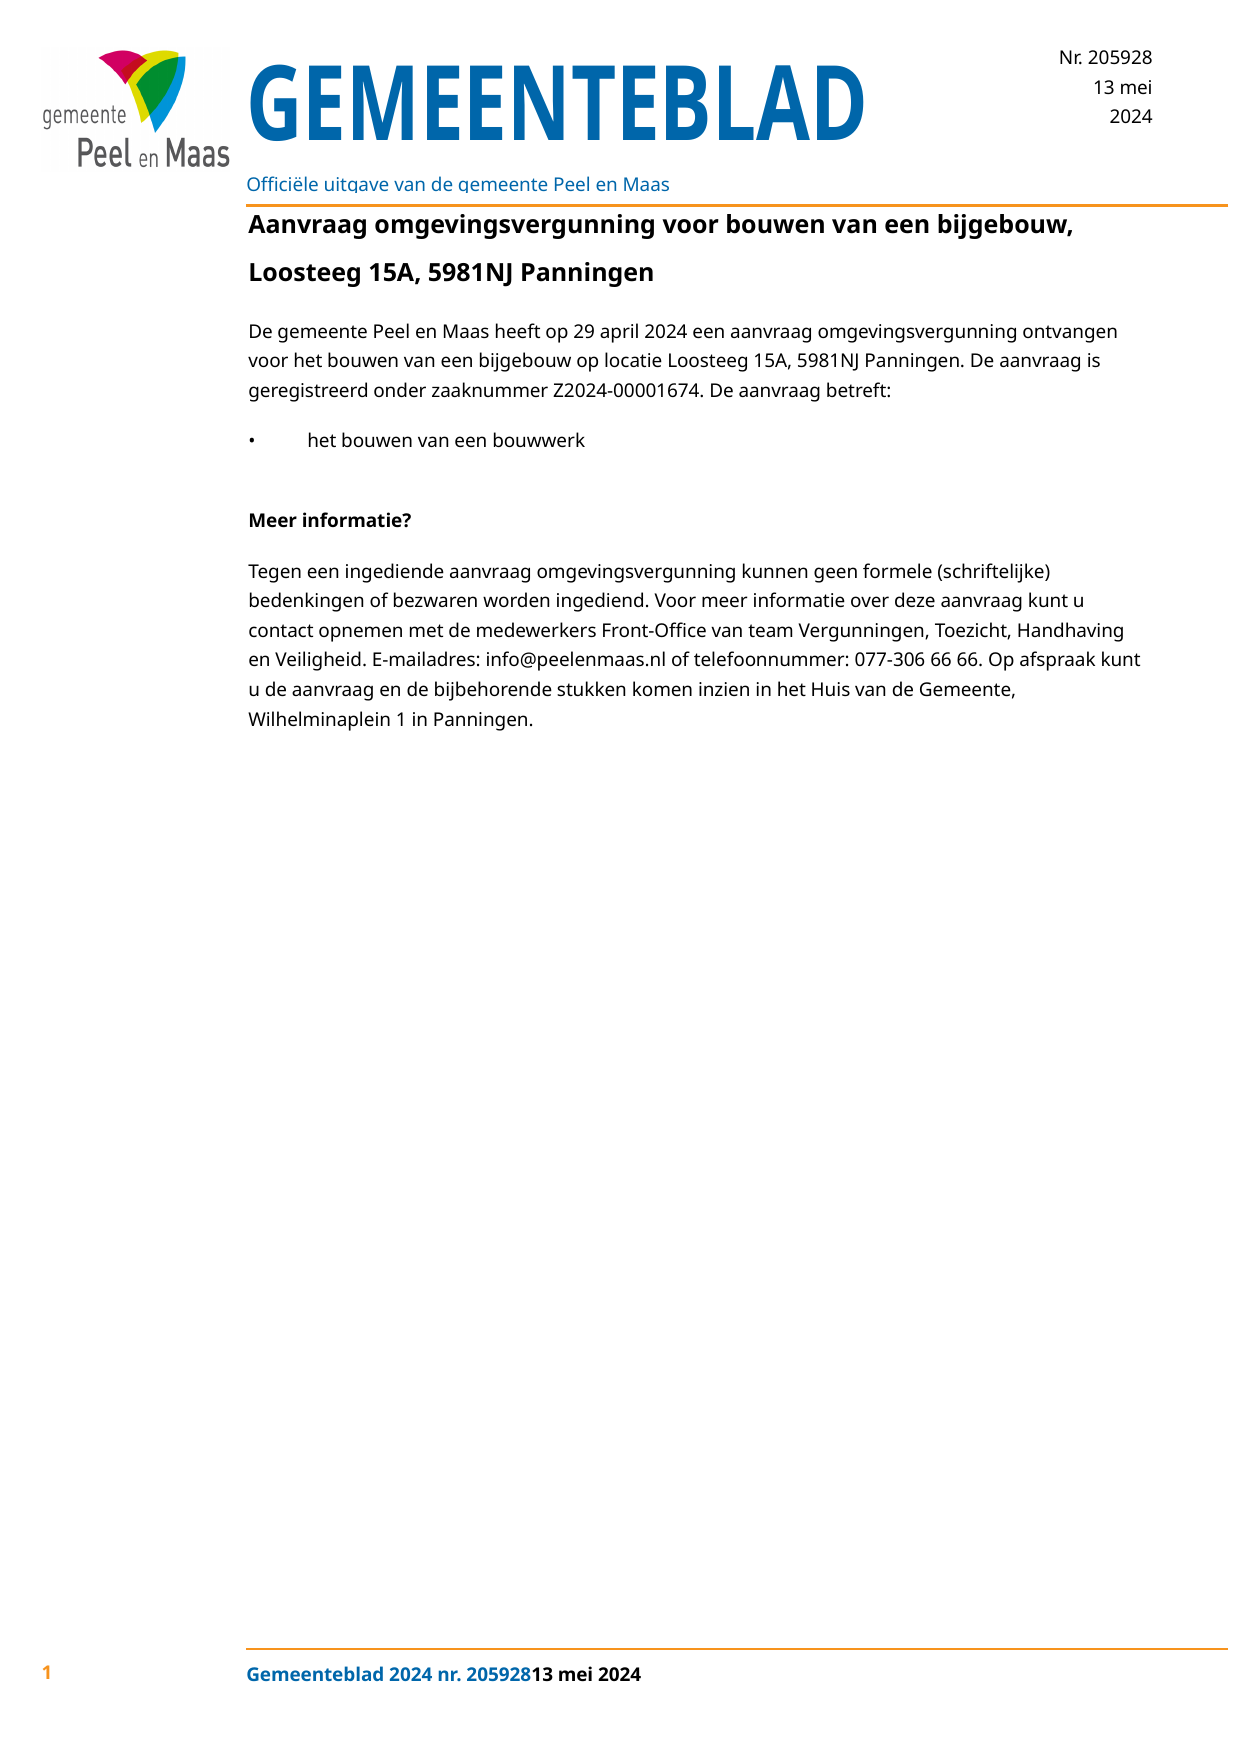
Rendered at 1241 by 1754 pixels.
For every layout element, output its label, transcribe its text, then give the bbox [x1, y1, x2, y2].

text Meer informatie? [248, 507, 1152, 533]
text Tegen een ingediende aanvraag omgevingsvergunning kunnen geen formele (schriftelijke) bedenkingen of bezwaren worden ingediend. Voor meer informatie over deze aanvraag kunt u contact opnemen met de medewerkers Front-Office van team Vergunningen, Toezicht, Handhaving en Veiligheid. E-mailadres: info@peelenmaas.nl of telefoonnummer: 077-306 66 66. Op afspraak kunt u de aanvraag en de bijbehorende stukken komen inzien in het Huis van de Gemeente, Wilhelminaplein 1 in Panningen. [248, 558, 1152, 732]
list het bouwen van een bouwwerk [248, 427, 1152, 453]
text De gemeente Peel en Maas heeft op 29 april 2024 een aanvraag omgevingsvergunning ontvangen voor het bouwen van een bijgebouw op locatie Loosteeg 15A, 5981NJ Panningen. De aanvraag is geregistreerd onder zaaknummer Z2024-00001674. De aanvraag betreft: [248, 318, 1152, 403]
text Aanvraag omgevingsvergunning voor bouwen van een bijgebouw, Loosteeg 15A, 5981NJ Panningen [248, 207, 1152, 288]
picture [41, 47, 231, 172]
